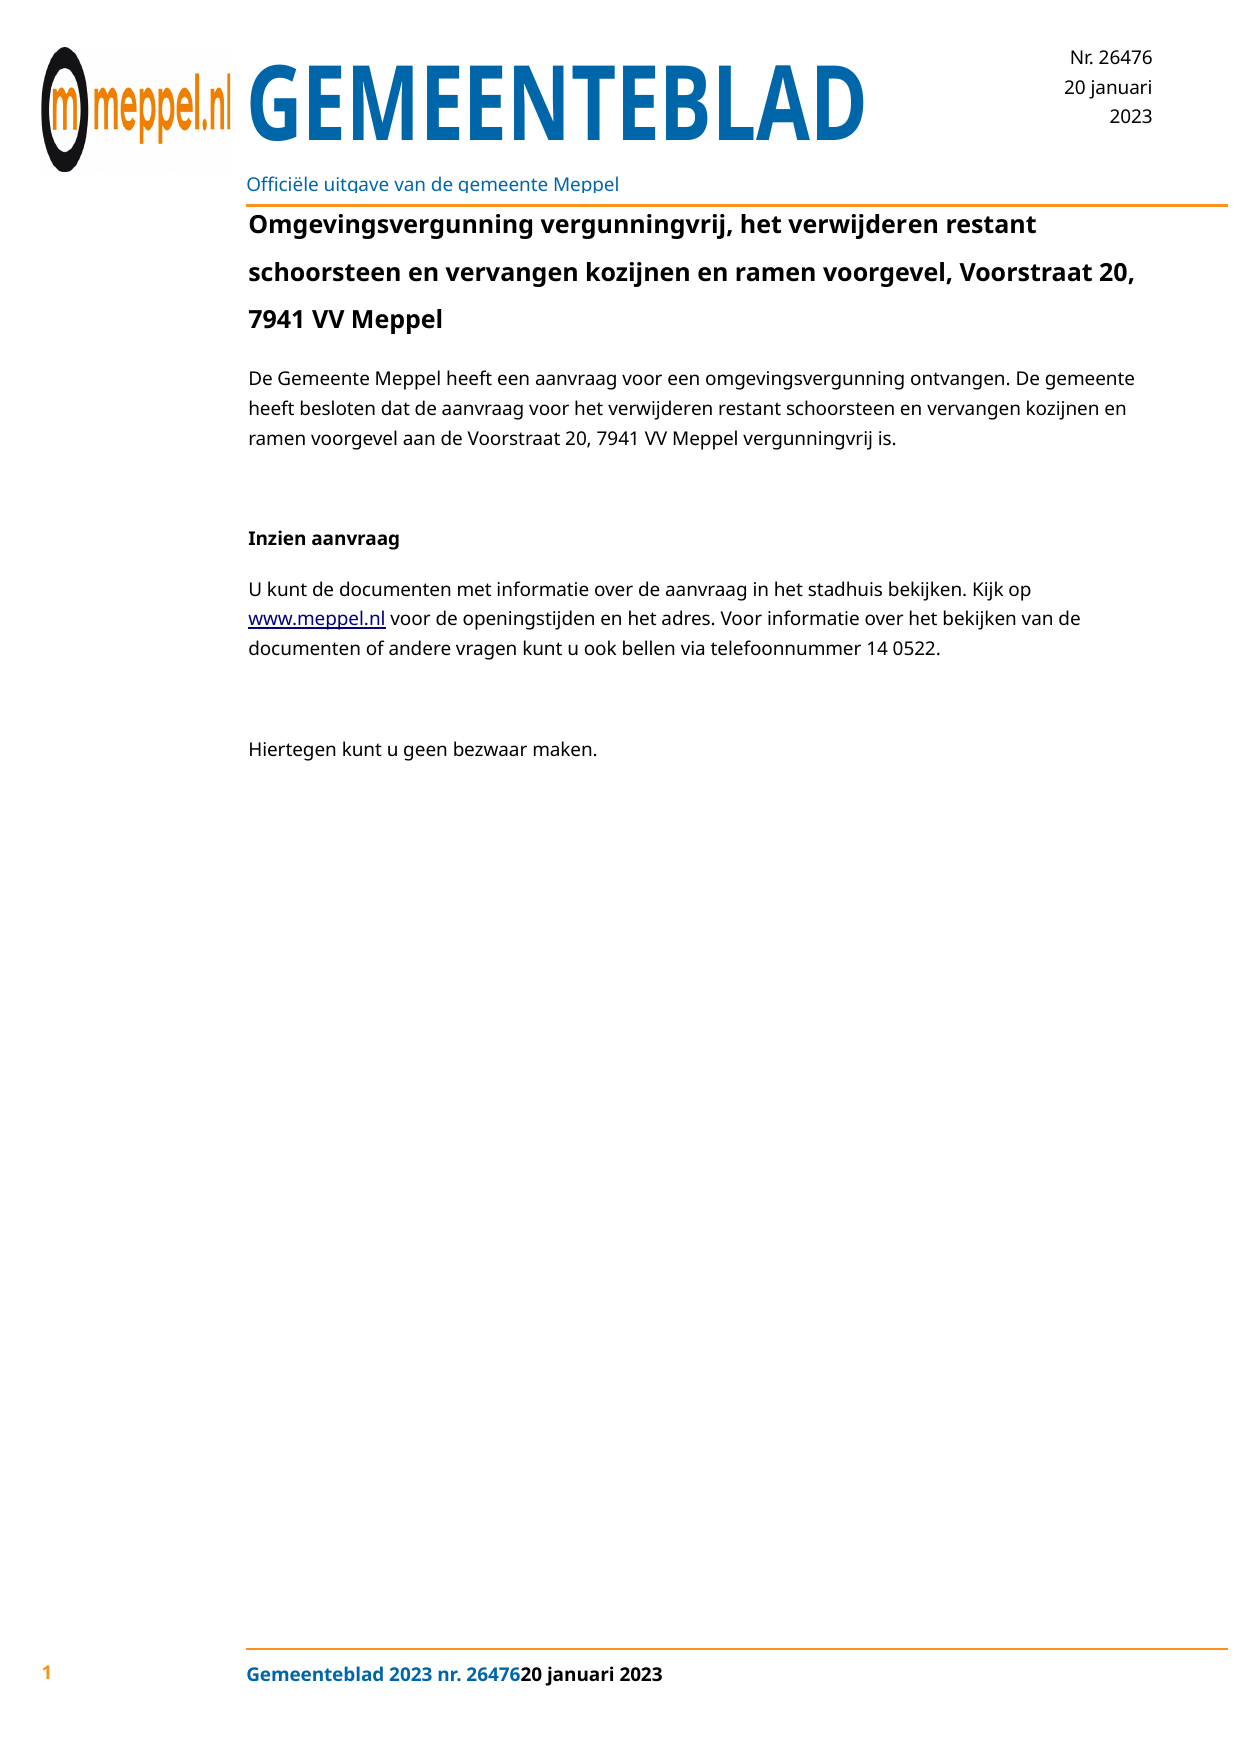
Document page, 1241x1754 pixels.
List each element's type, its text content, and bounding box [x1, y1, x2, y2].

text Hiertegen kunt u geen bezwaar maken. [248, 736, 1152, 762]
text Inzien aanvraag [248, 526, 1152, 551]
picture [41, 47, 231, 172]
text Omgevingsvergunning vergunningvrij, het verwijder­en restant schoorste­en en vervangen kozijnen en ramen voorgevel, Voorstraat 20, 7941 VV Meppel [248, 207, 1152, 336]
text U kunt de documenten met informatie over de aanvraag in het stadhuis bekijken. Kijk op www.meppel.nl voor de openingstijden en het adres. Voor informatie over het bekijken van de documenten of andere vragen kunt u ook bellen via telefoonnummer 14 0522. [248, 576, 1152, 661]
text De Gemeente Meppel heeft een aanvraag voor een omgevingsvergunning ontvangen. De gemeente heeft besloten dat de aanvraag voor het verwijder­en restant schoorste­en en vervangen kozijnen en ramen voorgevel aan de Voorstraat 20, 7941 VV Meppel vergunningvrij is. [248, 366, 1152, 450]
